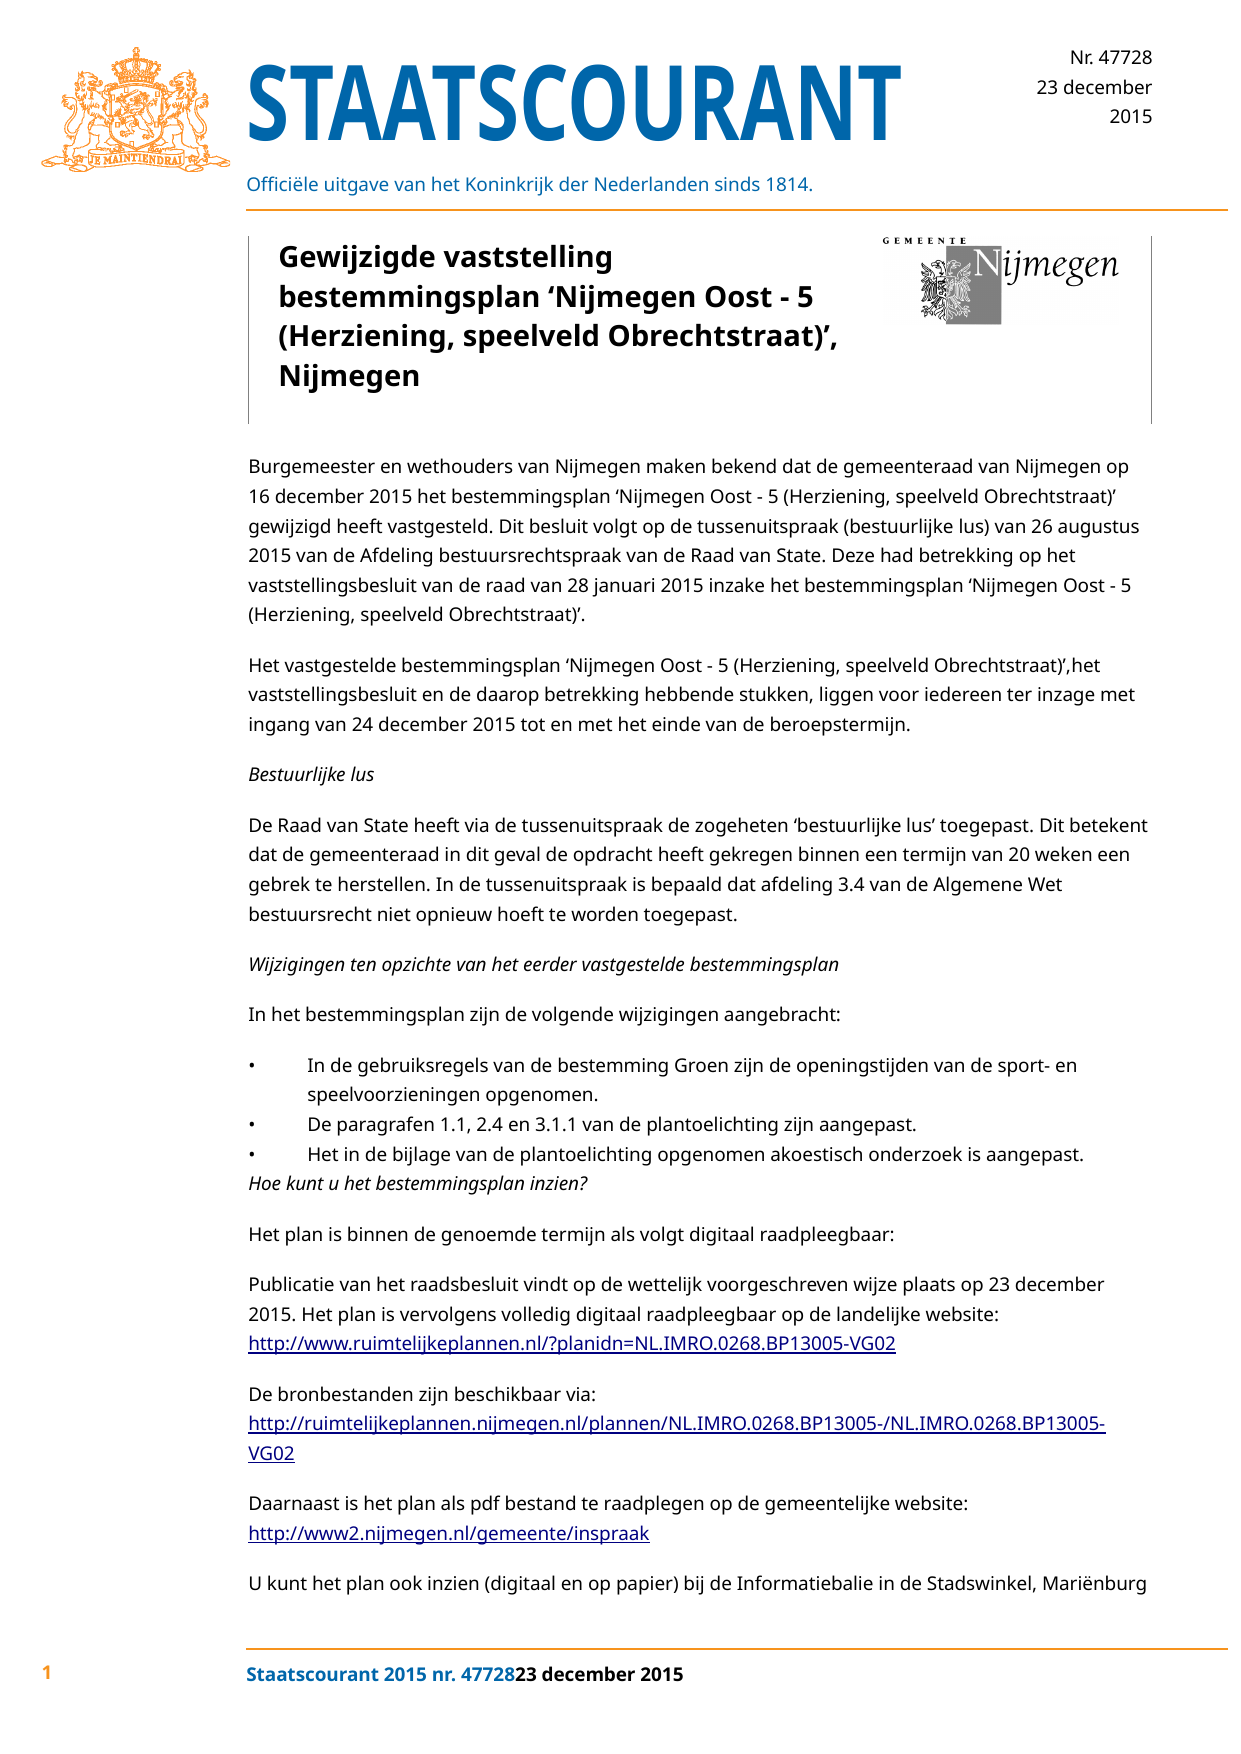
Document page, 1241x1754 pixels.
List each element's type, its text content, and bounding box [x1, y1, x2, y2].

list In de gebruiksregels van de bestemming Groen zijn de openingstijden van de sport- en speelvoorzieningen opgenomen. [248, 1052, 1152, 1107]
table_header [850, 236, 1151, 424]
text In het bestemmingsplan zijn de volgende wijzigingen aangebracht: [248, 1002, 1152, 1027]
picture [882, 236, 1119, 325]
text Het vastgestelde bestemmingsplan ‘Nijmegen Oost - 5 (Herziening, speelveld Obrechtstraat)’,het vaststellingsbesluit en de daarop betrekking hebbende stukken, liggen voor iedereen ter inzage met ingang van 24 december 2015 tot en met het einde van de beroepstermijn. [248, 652, 1152, 737]
list De paragrafen 1.1, 2.4 en 3.1.1 van de plantoelichting zijn aangepast. [248, 1111, 1152, 1137]
text U kunt het plan ook inzien (digitaal en op papier) bij de Informatiebalie in de Stadswinkel, Mariënburg [248, 1570, 1152, 1596]
text Publicatie van het raadsbesluit vindt op de wettelijk voorgeschreven wijze plaats op 23 december 2015. Het plan is vervolgens volledig digitaal raadpleegbaar op de landelijke website: http://www.ruimtelijkeplannen.nl/?planidn=NL.IMRO.0268.BP13005-VG02 [248, 1271, 1152, 1356]
text Hoe kunt u het bestemmingsplan inzien? [248, 1170, 1152, 1196]
table_header Gewijzigde vaststelling bestemmingsplan ‘Nijmegen Oost - 5 (Herziening, speelveld Obrechtstraat)’, Nijmegen [249, 236, 850, 424]
text Daarnaast is het plan als pdf bestand te raadplegen op de gemeentelijke website: http://www2.nijmegen.nl/gemeente/inspraak [248, 1490, 1152, 1546]
text De bronbestanden zijn beschikbaar via: http://ruimtelijkeplannen.nijmegen.nl/plannen/NL.IMRO.0268.BP13005-/NL.IMRO.0268.BP13005-VG02 [248, 1381, 1152, 1466]
text Burgemeester en wethouders van Nijmegen maken bekend dat de gemeenteraad van Nijmegen op 16 december 2015 het bestemmingsplan ‘Nijmegen Oost - 5 (Herziening, speelveld Obrechtstraat)’ gewijzigd heeft vastgesteld. Dit besluit volgt op de tussenuitspraak (bestuurlijke lus) van 26 augustus 2015 van de Afdeling bestuursrechtspraak van de Raad van State. Deze had betrekking op het vaststellingsbesluit van de raad van 28 januari 2015 inzake het bestemmingsplan ‘Nijmegen Oost - 5 (Herziening, speelveld Obrechtstraat)’. [248, 454, 1152, 627]
picture [41, 47, 231, 172]
text Wijzigingen ten opzichte van het eerder vastgestelde bestemmingsplan [248, 951, 1152, 977]
text De Raad van State heeft via de tussenuitspraak de zogeheten ‘bestuurlijke lus’ toegepast. Dit betekent dat de gemeenteraad in dit geval de opdracht heeft gekregen binnen een termijn van 20 weken een gebrek te herstellen. In de tussenuitspraak is bepaald dat afdeling 3.4 van de Algemene Wet bestuursrecht niet opnieuw hoeft te worden toegepast. [248, 812, 1152, 926]
text Bestuurlijke lus [248, 762, 1152, 787]
text Het plan is binnen de genoemde termijn als volgt digitaal raadpleegbaar: [248, 1221, 1152, 1246]
list Het in de bijlage van de plantoelichting opgenomen akoestisch onderzoek is aangepast. [248, 1141, 1152, 1166]
